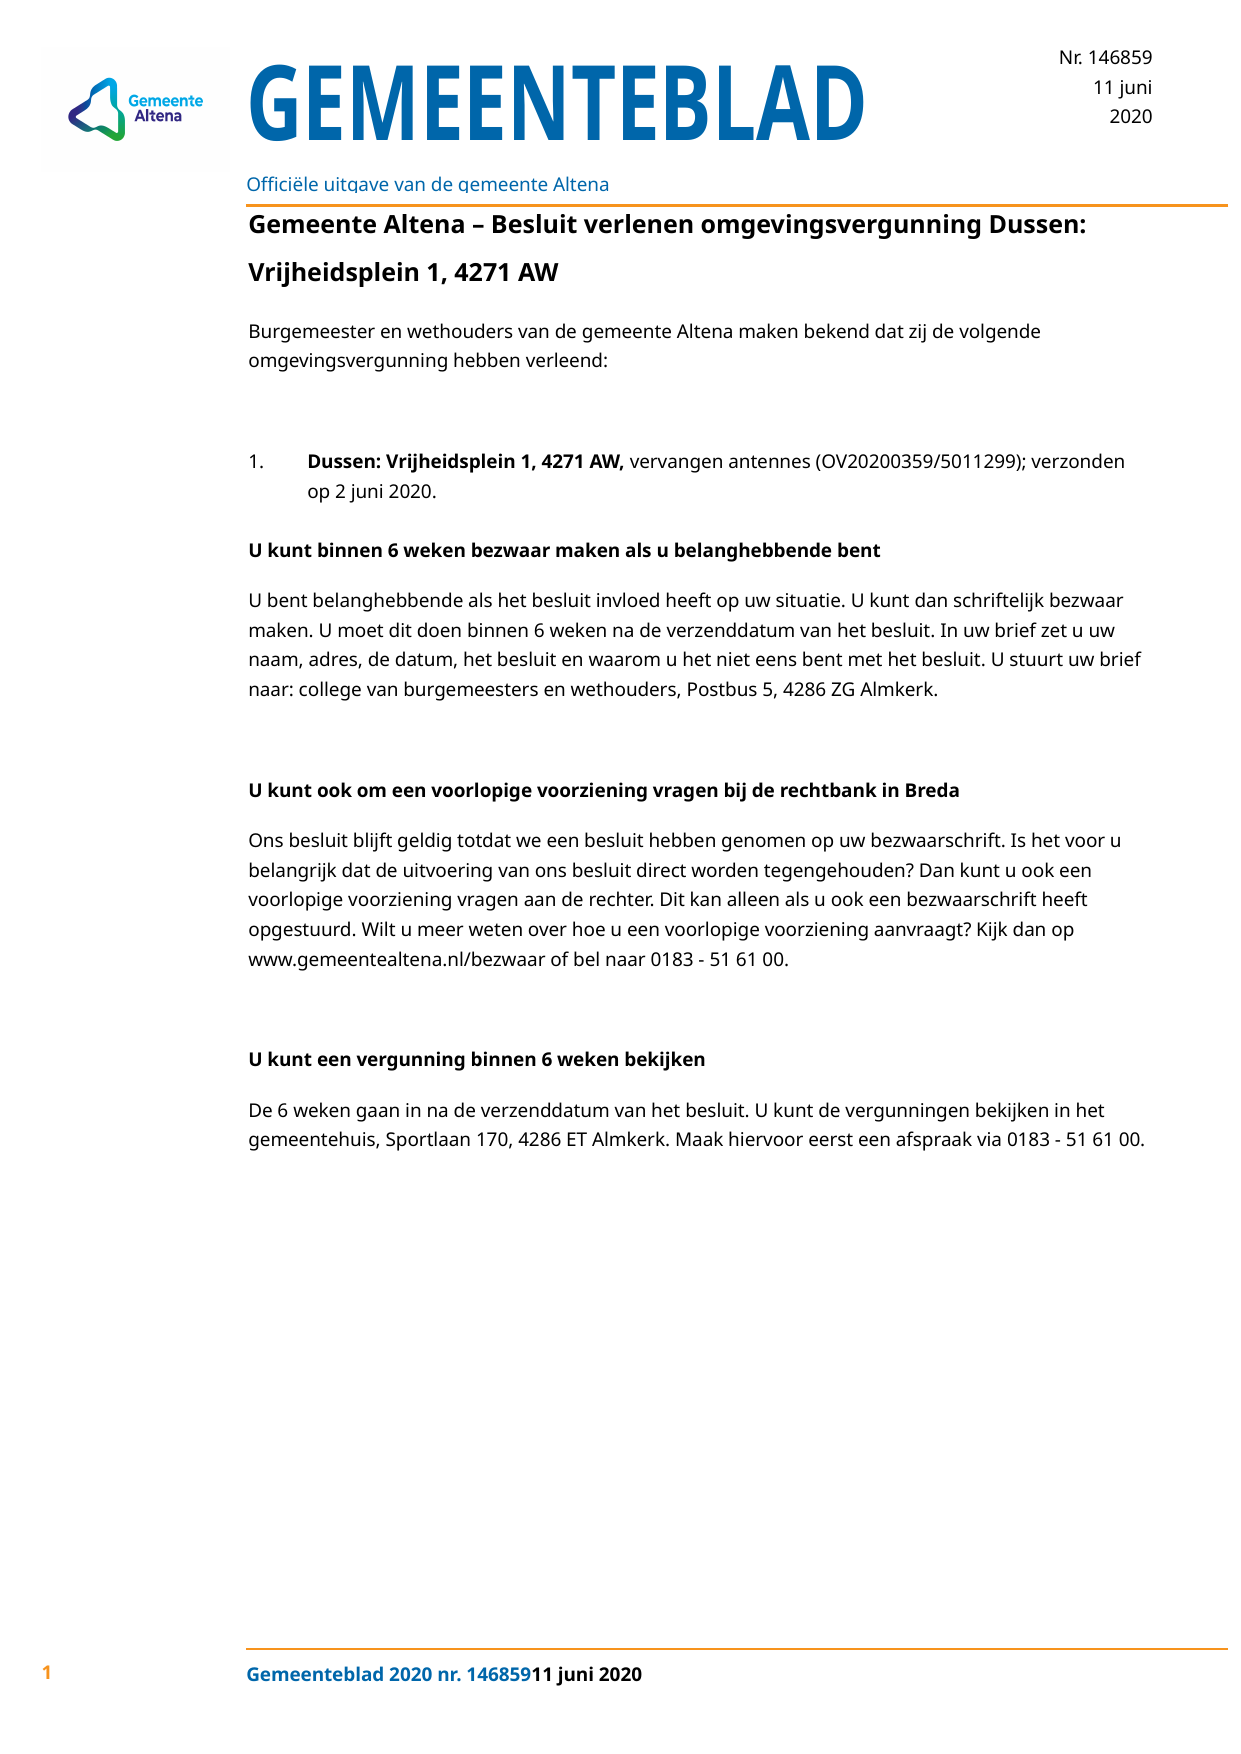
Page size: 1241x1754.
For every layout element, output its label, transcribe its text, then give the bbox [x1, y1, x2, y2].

list Dussen: Vrijheidsplein 1, 4271 AW, vervangen antennes (OV20200359/5011299); verzonden op 2 juni 2020. [248, 448, 1152, 504]
text Gemeente Altena – Besluit verlenen omgevingsvergunning Dussen: Vrijheidsplein 1, 4271 AW [248, 207, 1152, 288]
text Ons besluit blijft geldig totdat we een besluit hebben genomen op uw bezwaarschrift. Is het voor u belangrijk dat de uitvoering van ons besluit direct worden tegengehouden? Dan kunt u ook een voorlopige voorziening vragen aan de rechter. Dit kan alleen als u ook een bezwaarschrift heeft opgestuurd. Wilt u meer weten over hoe u een voorlopige voorziening aanvraagt? Kijk dan op www.gemeentealtena.nl/bezwaar of bel naar 0183 - 51 61 00. [248, 827, 1152, 972]
text U kunt ook om een voorlopige voorziening vragen bij de rechtbank in Breda [248, 777, 1152, 803]
text Burgemeester en wethouders van de gemeente Altena maken bekend dat zij de volgende omgevingsvergunning hebben verleend: [248, 318, 1152, 373]
picture [41, 47, 231, 172]
text De 6 weken gaan in na de verzenddatum van het besluit. U kunt de vergunningen bekijken in het gemeentehuis, Sportlaan 170, 4286 ET Almkerk. Maak hiervoor eerst een afspraak via 0183 - 51 61 00. [248, 1097, 1152, 1152]
text U bent belanghebbende als het besluit invloed heeft op uw situatie. U kunt dan schriftelijk bezwaar maken. U moet dit doen binnen 6 weken na de verzenddatum van het besluit. In uw brief zet u uw naam, adres, de datum, het besluit en waarom u het niet eens bent met het besluit. U stuurt uw brief naar: college van burgemeesters en wethouders, Postbus 5, 4286 ZG Almkerk. [248, 587, 1152, 702]
text U kunt binnen 6 weken bezwaar maken als u belanghebbende bent [248, 537, 1152, 563]
text U kunt een vergunning binnen 6 weken bekijken [248, 1047, 1152, 1072]
